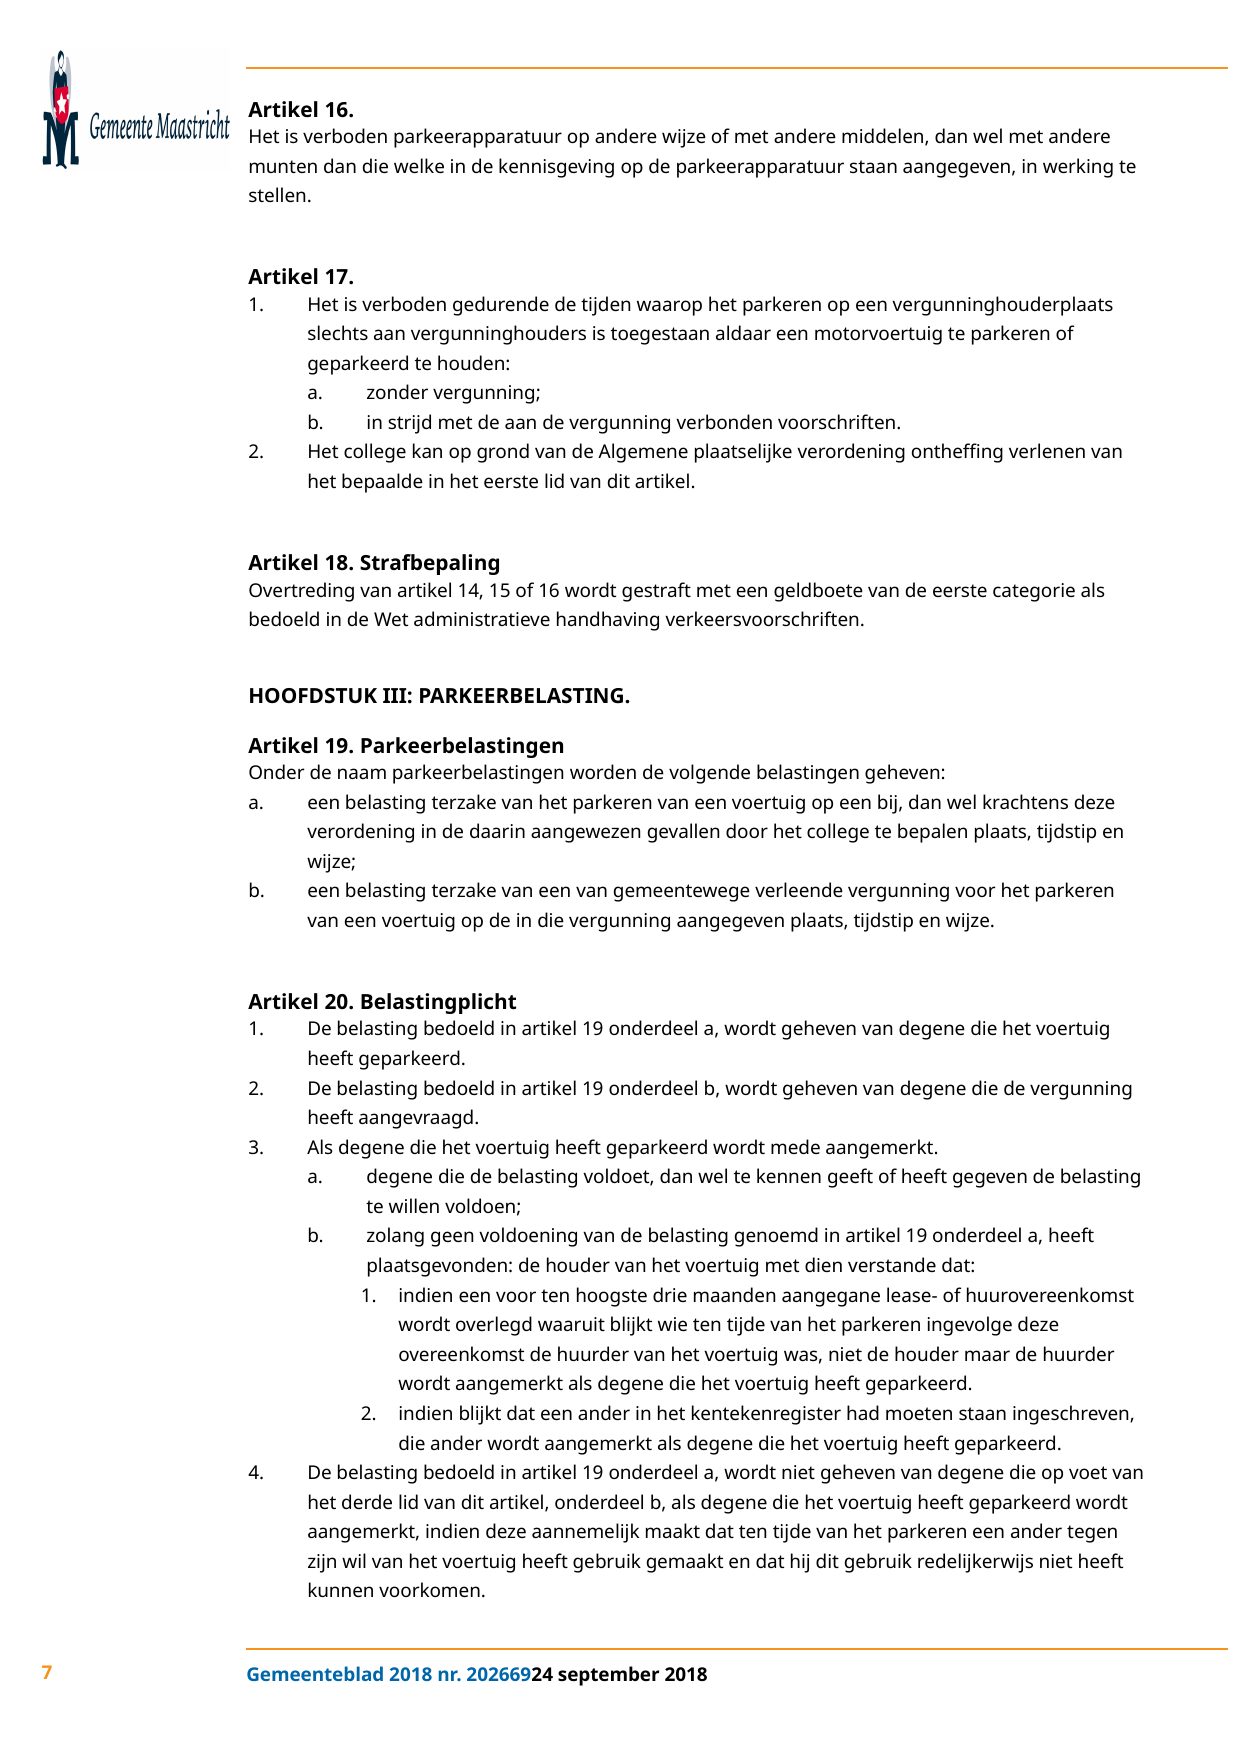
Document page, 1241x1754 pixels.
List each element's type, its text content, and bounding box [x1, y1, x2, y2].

text Overtreding van artikel 14, 15 of 16 wordt gestraft met een geldboete van de eerste categorie als bedoeld in de Wet administratieve handhaving verkeersvoorschriften. [248, 577, 1152, 632]
list De belasting bedoeld in artikel 19 onderdeel b, wordt geheven van degene die de vergunning heeft aangevraagd. [248, 1075, 1152, 1130]
text Het is verboden parkeerapparatuur op andere wijze of met andere middelen, dan wel met andere munten dan die welke in de kennisgeving op de parkeerapparatuur staan aangegeven, in werking te stellen. [248, 123, 1152, 208]
text HOOFDSTUK III: PARKEERBELASTING. [248, 682, 1152, 710]
list Als degene die het voertuig heeft geparkeerd wordt mede aangemerkt. [248, 1134, 1152, 1160]
list degene die de belasting voldoet, dan wel te kennen geeft of heeft gegeven de belasting te willen voldoen; [307, 1163, 1152, 1219]
list zonder vergunning; [307, 379, 1152, 405]
list een belasting terzake van het parkeren van een voertuig op een bij, dan wel krachtens deze verordening in de daarin aangewezen gevallen door het college te bepalen plaats, tijdstip en wijze; [248, 789, 1152, 874]
list indien blijkt dat een ander in het kentekenregister had moeten staan ingeschreven, die ander wordt aangemerkt als degene die het voertuig heeft geparkeerd. [361, 1400, 1152, 1456]
list in strijd met de aan de vergunning verbonden voorschriften. [307, 409, 1152, 435]
text Artikel 19. Parkeerbelastingen [248, 731, 1152, 759]
list De belasting bedoeld in artikel 19 onderdeel a, wordt niet geheven van degene die op voet van het derde lid van dit artikel, onderdeel b, als degene die het voertuig heeft geparkeerd wordt aangemerkt, indien deze aannemelijk maakt dat ten tijde van het parkeren een ander tegen zijn wil van het voertuig heeft gebruik gemaakt en dat hij dit gebruik redelijkerwijs niet heeft kunnen voorkomen. [248, 1459, 1152, 1603]
picture [41, 47, 231, 172]
text Artikel 18. Strafbepaling [248, 548, 1152, 577]
list een belasting terzake van een van gemeentewege verleende vergunning voor het parkeren van een voertuig op de in die vergunning aangegeven plaats, tijdstip en wijze. [248, 878, 1152, 933]
list indien een voor ten hoogste drie maanden aangegane lease- of huurovereenkomst wordt overlegd waaruit blijkt wie ten tijde van het parkeren ingevolge deze overeenkomst de huurder van het voertuig was, niet de houder maar de huurder wordt aangemerkt als degene die het voertuig heeft geparkeerd. [361, 1282, 1152, 1396]
list Het college kan op grond van de Algemene plaatselijke verordening ontheffing verlenen van het bepaalde in het eerste lid van dit artikel. [248, 439, 1152, 494]
list De belasting bedoeld in artikel 19 onderdeel a, wordt geheven van degene die het voertuig heeft geparkeerd. [248, 1016, 1152, 1071]
text Artikel 17. [248, 262, 1152, 291]
text Artikel 16. [248, 95, 1152, 123]
list Het is verboden gedurende de tijden waarop het parkeren op een vergunninghouderplaats slechts aan vergunninghouders is toegestaan aldaar een motorvoertuig te parkeren of geparkeerd te houden: [248, 291, 1152, 376]
text Artikel 20. Belastingplicht [248, 987, 1152, 1016]
text Onder de naam parkeerbelastingen worden de volgende belastingen geheven: [248, 759, 1152, 785]
list zolang geen voldoening van de belasting genoemd in artikel 19 onderdeel a, heeft plaatsgevonden: de houder van het voertuig met dien verstande dat: [307, 1223, 1152, 1278]
